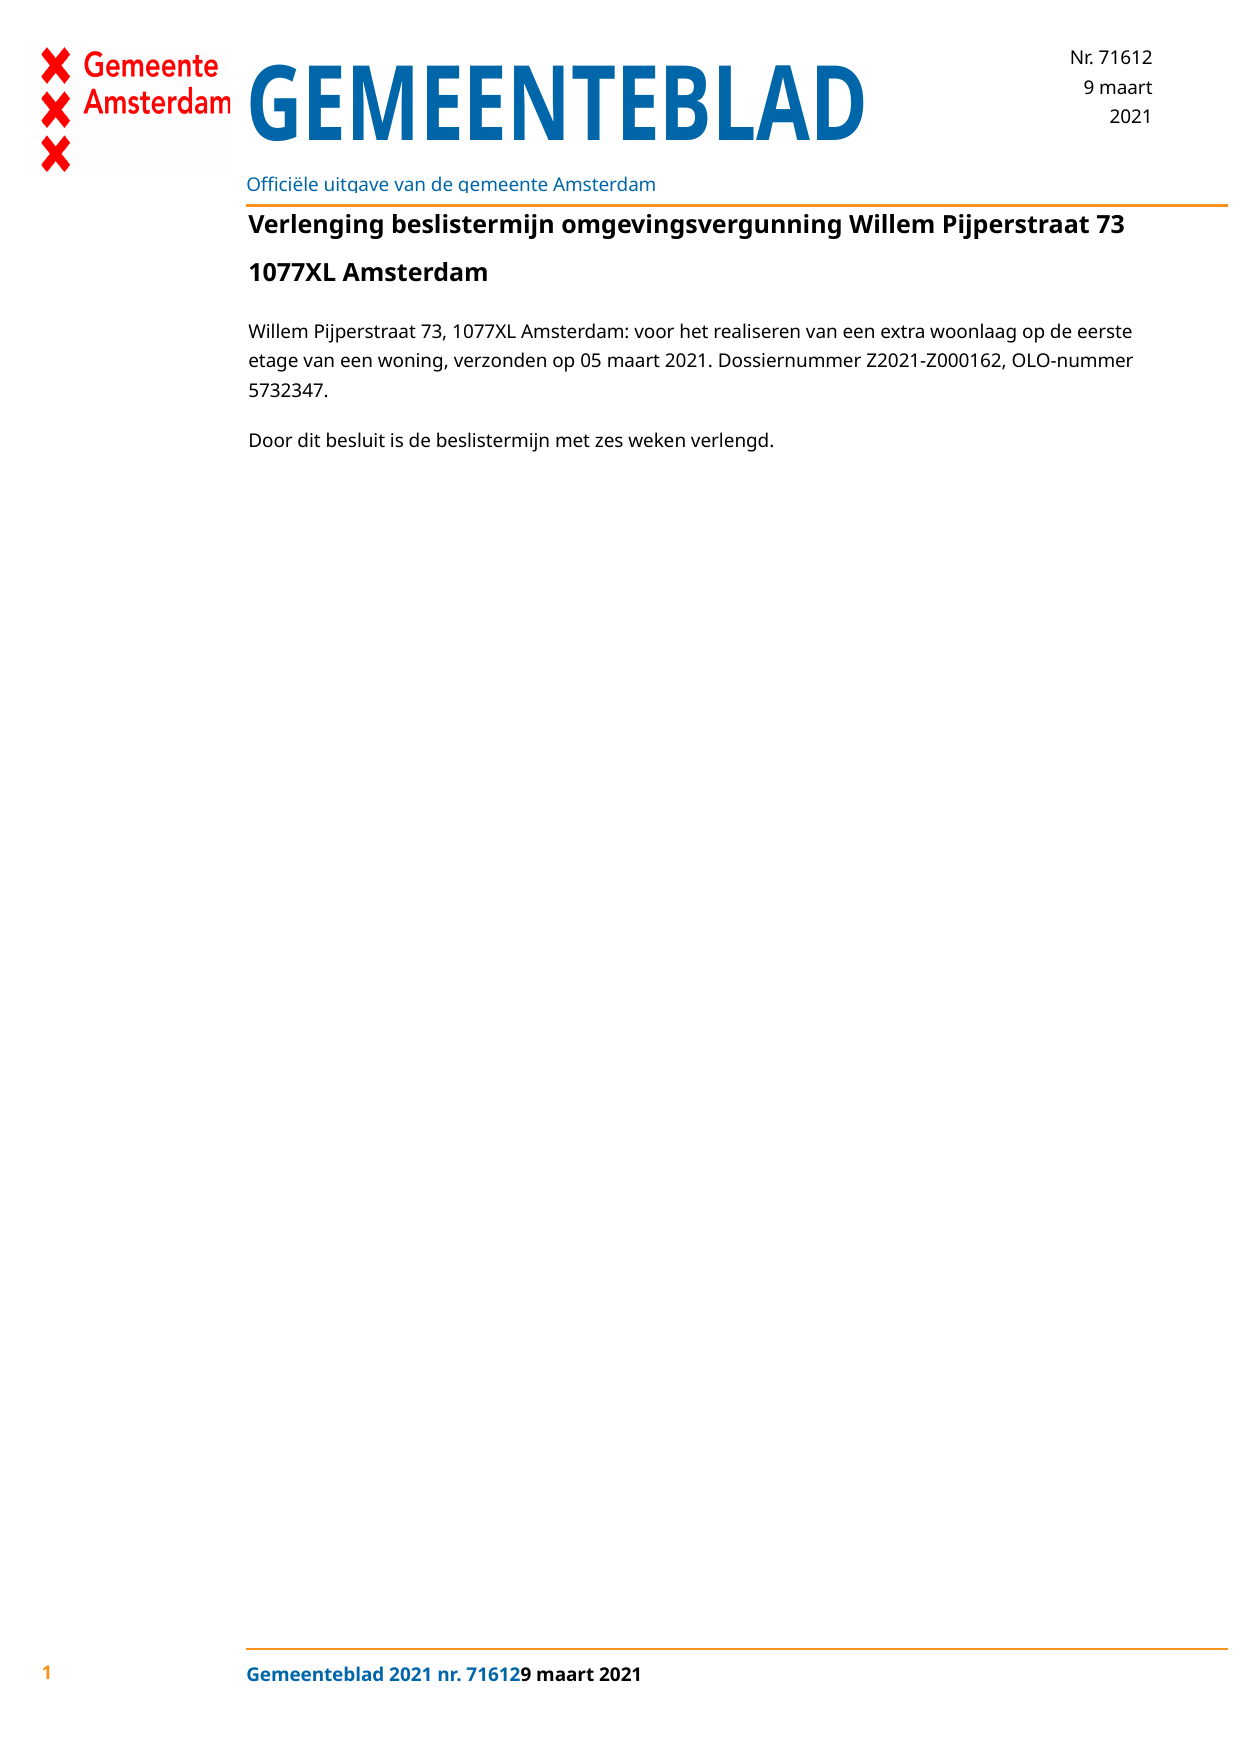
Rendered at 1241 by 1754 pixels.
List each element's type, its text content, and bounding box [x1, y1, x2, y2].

picture [41, 47, 231, 172]
text Door dit besluit is de beslistermijn met zes weken verlengd. [248, 427, 1152, 453]
text Willem Pijperstraat 73, 1077XL Amsterdam: voor het realiseren van een extra woonlaag op de eerste etage van een woning, verzonden op 05 maart 2021. Dossiernummer Z2021-Z000162, OLO-nummer 5732347. [248, 318, 1152, 403]
text Verlenging beslistermijn omgevingsvergunning Willem Pijperstraat 73 1077XL Amsterdam [248, 207, 1152, 288]
